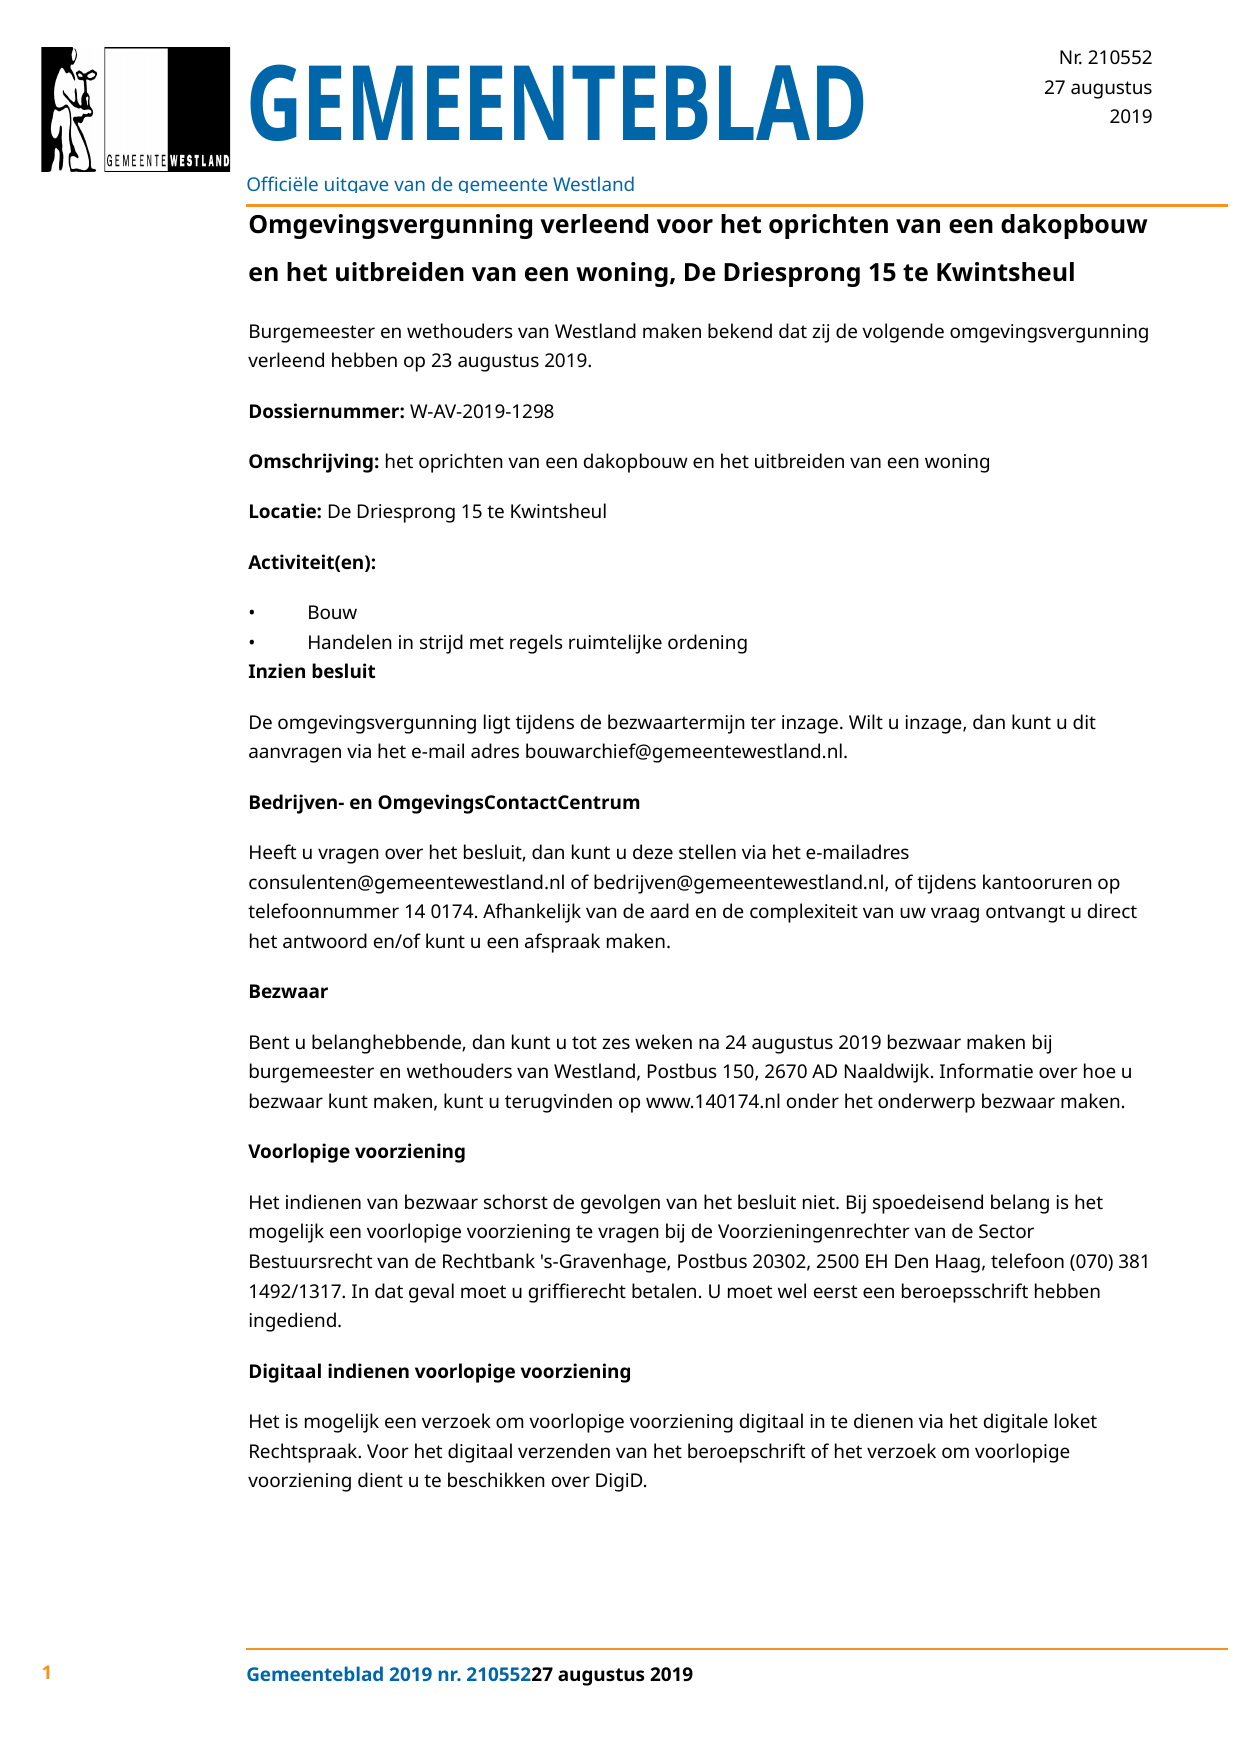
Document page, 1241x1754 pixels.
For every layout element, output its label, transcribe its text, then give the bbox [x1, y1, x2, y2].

text Heeft u vragen over het besluit, dan kunt u deze stellen via het e-mailadres consulenten@gemeentewestland.nl of bedrijven@gemeentewestland.nl, of tijdens kantooruren op telefoonnummer 14 0174. Afhankelijk van de aard en de complexiteit van uw vraag ontvangt u direct het antwoord en/of kunt u een afspraak maken. [248, 839, 1152, 954]
text Digitaal indienen voorlopige voorziening [248, 1358, 1152, 1384]
text De omgevingsvergunning ligt tijdens de bezwaartermijn ter inzage. Wilt u inzage, dan kunt u dit aanvragen via het e-mail adres bouwarchief@gemeentewestland.nl. [248, 709, 1152, 764]
list Bouw [248, 599, 1152, 625]
text Dossiernummer: W-AV-2019-1298 [248, 398, 1152, 424]
text Inzien besluit [248, 659, 1152, 684]
list Handelen in strijd met regels ruimtelijke ordening [248, 629, 1152, 655]
text Omschrijving: het oprichten van een dakopbouw en het uitbreiden van een woning [248, 448, 1152, 474]
text Omgevingsvergunning verleend voor het oprichten van een dakopbouw en het uitbreiden van een woning, De Driesprong 15 te Kwintsheul [248, 207, 1152, 288]
text Bent u belanghebbende, dan kunt u tot zes weken na 24 augustus 2019 bezwaar maken bij burgemeester en wethouders van Westland, Postbus 150, 2670 AD Naaldwijk. Informatie over hoe u bezwaar kunt maken, kunt u terugvinden op www.140174.nl onder het onderwerp bezwaar maken. [248, 1029, 1152, 1114]
text Locatie: De Driesprong 15 te Kwintsheul [248, 499, 1152, 524]
text Voorlopige voorziening [248, 1139, 1152, 1164]
text Burgemeester en wethouders van Westland maken bekend dat zij de volgende omgevingsvergunning verleend hebben op 23 augustus 2019. [248, 318, 1152, 373]
text Bezwaar [248, 979, 1152, 1004]
picture [41, 47, 231, 172]
text Het is mogelijk een verzoek om voorlopige voorziening digitaal in te dienen via het digitale loket Rechtspraak. Voor het digitaal verzenden van het beroepschrift of het verzoek om voorlopige voorziening dient u te beschikken over DigiD. [248, 1408, 1152, 1493]
text Het indienen van bezwaar schorst de gevolgen van het besluit niet. Bij spoedeisend belang is het mogelijk een voorlopige voorziening te vragen bij de Voorzieningenrechter van de Sector Bestuursrecht van de Rechtbank 's-Gravenhage, Postbus 20302, 2500 EH Den Haag, telefoon (070) 381 1492/1317. In dat geval moet u griffierecht betalen. U moet wel eerst een beroepsschrift hebben ingediend. [248, 1189, 1152, 1333]
text Bedrijven- en OmgevingsContactCentrum [248, 789, 1152, 815]
text Activiteit(en): [248, 549, 1152, 575]
